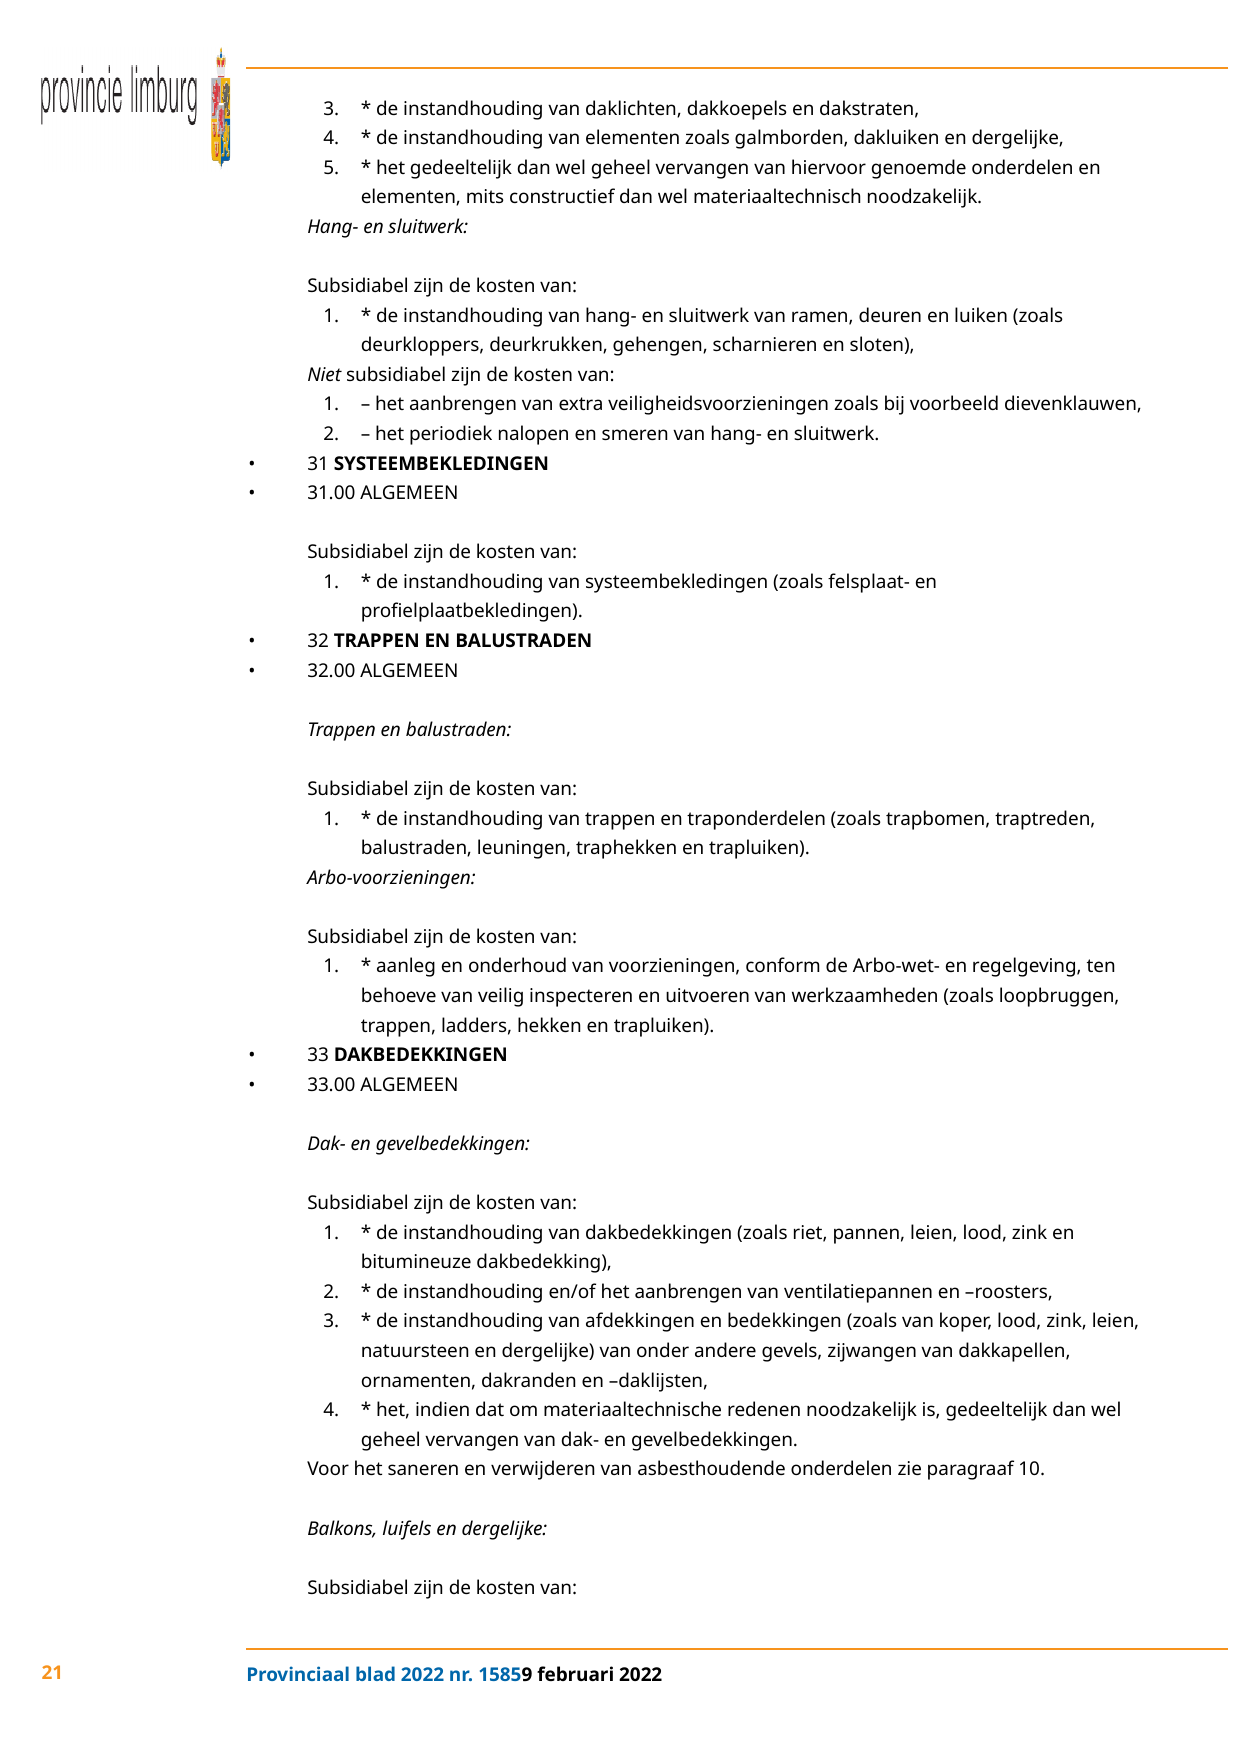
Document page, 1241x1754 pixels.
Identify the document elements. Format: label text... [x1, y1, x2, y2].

list Niet subsidiabel zijn de kosten van: [248, 361, 1152, 387]
picture [41, 47, 231, 172]
list Arbo-voorzieningen: [248, 864, 1152, 890]
list Subsidiabel zijn de kosten van: [248, 1574, 1152, 1600]
list Subsidiabel zijn de kosten van: [248, 775, 1152, 801]
list – het aanbrengen van extra veiligheidsvoorzieningen zoals bij voorbeeld dievenklauwen, [323, 391, 1152, 416]
list * het, indien dat om materiaaltechnische redenen noodzakelijk is, gedeeltelijk dan wel geheel vervangen van dak- en gevelbedekkingen. [323, 1396, 1152, 1452]
list * de instandhouding van dakbedekkingen (zoals riet, pannen, leien, lood, zink en bitumineuze dakbedekking), [323, 1219, 1152, 1274]
list 33 DAKBEDEKKINGEN [248, 1041, 1152, 1067]
list 31 SYSTEEMBEKLEDINGEN [248, 450, 1152, 476]
list * de instandhouding van trappen en traponderdelen (zoals trapbomen, traptreden, balustraden, leuningen, traphekken en trapluiken). [323, 805, 1152, 860]
list Subsidiabel zijn de kosten van: [248, 272, 1152, 298]
list Hang- en sluitwerk: [248, 213, 1152, 239]
list * de instandhouding van daklichten, dakkoepels en dakstraten, [323, 95, 1152, 121]
list Subsidiabel zijn de kosten van: [248, 1189, 1152, 1215]
list 33.00 ALGEMEEN [248, 1071, 1152, 1097]
list Subsidiabel zijn de kosten van: [248, 923, 1152, 949]
list * de instandhouding van systeembekledingen (zoals felsplaat- en profielplaatbekledingen). [323, 568, 1152, 623]
list Balkons, luifels en dergelijke: [248, 1515, 1152, 1541]
list * aanleg en onderhoud van voorzieningen, conform de Arbo-wet- en regelgeving, ten behoeve van veilig inspecteren en uitvoeren van werkzaamheden (zoals loopbruggen, trappen, ladders, hekken en trapluiken). [323, 953, 1152, 1038]
list – het periodiek nalopen en smeren van hang- en sluitwerk. [323, 420, 1152, 446]
list Subsidiabel zijn de kosten van: [248, 538, 1152, 564]
list 32.00 ALGEMEEN [248, 657, 1152, 683]
list 31.00 ALGEMEEN [248, 479, 1152, 505]
list * de instandhouding van elementen zoals galmborden, dakluiken en dergelijke, [323, 124, 1152, 150]
list * het gedeeltelijk dan wel geheel vervangen van hiervoor genoemde onderdelen en elementen, mits constructief dan wel materiaaltechnisch noodzakelijk. [323, 154, 1152, 209]
list Trappen en balustraden: [248, 716, 1152, 742]
list Dak- en gevelbedekkingen: [248, 1130, 1152, 1156]
list * de instandhouding van hang- en sluitwerk van ramen, deuren en luiken (zoals deurkloppers, deurkrukken, gehengen, scharnieren en sloten), [323, 302, 1152, 357]
list 32 TRAPPEN EN BALUSTRADEN [248, 627, 1152, 653]
list * de instandhouding en/of het aanbrengen van ventilatiepannen en –roosters, [323, 1278, 1152, 1304]
list * de instandhouding van afdekkingen en bedekkingen (zoals van koper, lood, zink, leien, natuursteen en dergelijke) van onder andere gevels, zijwangen van dakkapellen, ornamenten, dakranden en –daklijsten, [323, 1308, 1152, 1393]
list Voor het saneren en verwijderen van asbesthoudende onderdelen zie paragraaf 10. [248, 1456, 1152, 1481]
